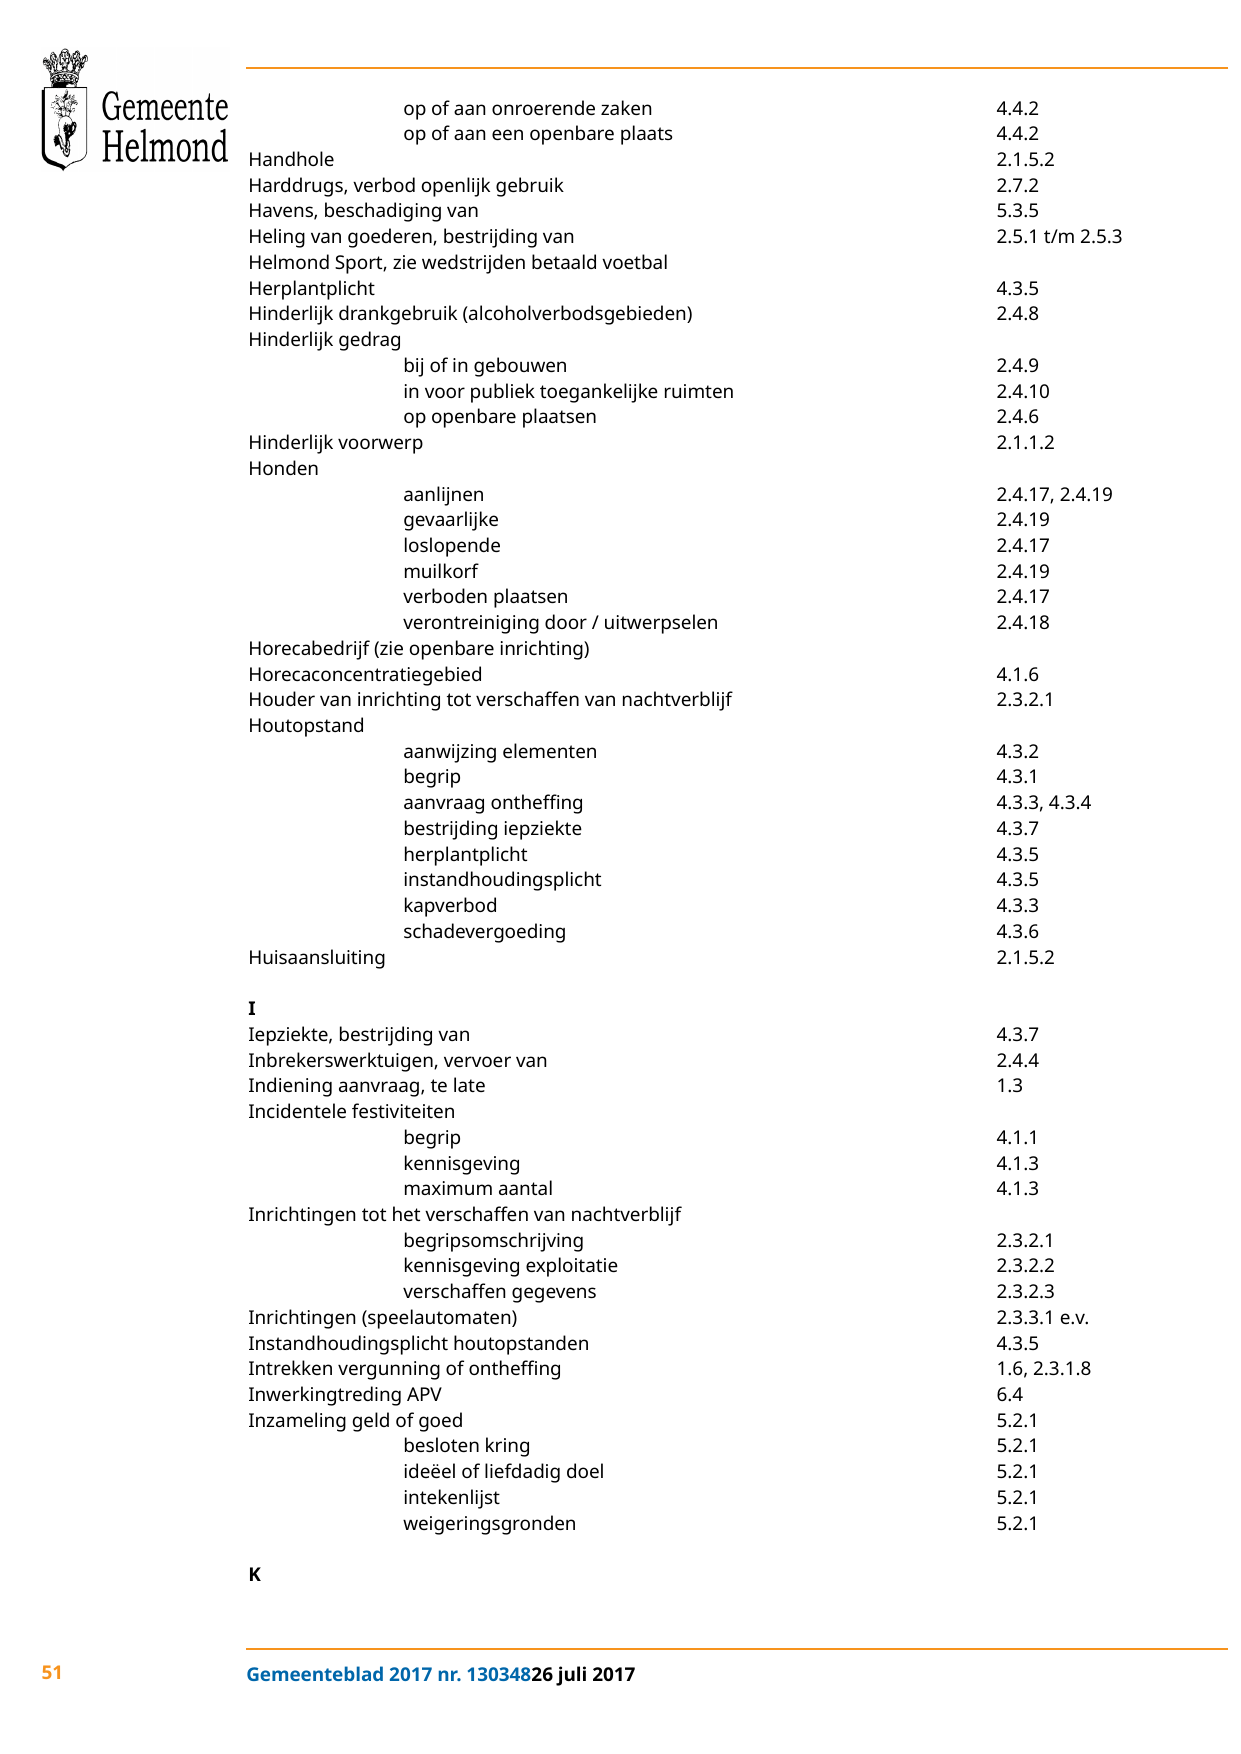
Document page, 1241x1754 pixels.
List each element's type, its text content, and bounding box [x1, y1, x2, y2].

table_cell 2.4.18 [996, 609, 1152, 635]
table_cell [248, 1536, 403, 1561]
table_cell 2.4.9 [996, 352, 1152, 378]
table_cell [248, 1459, 403, 1484]
table_cell [403, 1536, 996, 1561]
table_cell [996, 995, 1152, 1021]
table_cell Intrekken vergunning of ontheffing [248, 1356, 996, 1381]
table_cell 4.3.3 [996, 893, 1152, 918]
table_cell 4.3.2 [996, 738, 1152, 764]
table_cell Heling van goederen, bestrijding van [248, 224, 996, 249]
table_cell weigeringsgronden [403, 1510, 996, 1536]
table_cell Havens, beschadiging van [248, 198, 996, 223]
table_cell 5.2.1 [996, 1459, 1152, 1484]
table_cell 4.3.7 [996, 1021, 1152, 1047]
table_cell Inrichtingen tot het verschaffen van nachtverblijf [248, 1201, 996, 1227]
table_cell op openbare plaatsen [403, 404, 996, 429]
table_cell verschaffen gegevens [403, 1278, 996, 1304]
table_cell [996, 455, 1152, 481]
table_cell 2.1.5.2 [996, 944, 1152, 969]
table_cell 2.3.2.3 [996, 1278, 1152, 1304]
table_cell 4.1.6 [996, 661, 1152, 687]
table_cell [248, 95, 403, 121]
table_cell maximum aantal [403, 1175, 996, 1201]
table_cell 2.4.17, 2.4.19 [996, 481, 1152, 506]
table_cell ideëel of liefdadig doel [403, 1459, 996, 1484]
table_cell [248, 609, 403, 635]
table_cell 2.4.17 [996, 584, 1152, 609]
table_cell 2.4.8 [996, 301, 1152, 326]
table_cell Inrichtingen (speelautomaten) [248, 1304, 996, 1330]
table_cell 4.3.7 [996, 815, 1152, 841]
table_cell [996, 1536, 1152, 1561]
table_cell Hinderlijk voorwerp [248, 429, 996, 455]
table_cell 5.2.1 [996, 1433, 1152, 1458]
table_cell [248, 506, 403, 532]
table_cell 5.3.5 [996, 198, 1152, 223]
table_cell 2.3.2.2 [996, 1253, 1152, 1278]
table_cell 2.4.19 [996, 558, 1152, 584]
table_cell [403, 970, 996, 995]
table_cell [248, 970, 403, 995]
table_cell [248, 790, 403, 815]
table_cell 4.3.5 [996, 1330, 1152, 1356]
table_cell 2.4.17 [996, 532, 1152, 558]
table_cell begrip [403, 764, 996, 789]
table_cell [248, 867, 403, 892]
table_cell 2.1.5.2 [996, 146, 1152, 172]
table_cell kennisgeving exploitatie [403, 1253, 996, 1278]
table_cell 2.3.3.1 e.v. [996, 1304, 1152, 1330]
table_cell 2.4.4 [996, 1047, 1152, 1072]
table_cell 5.2.1 [996, 1510, 1152, 1536]
table_cell verboden plaatsen [403, 584, 996, 609]
table_cell [248, 1278, 403, 1304]
table_cell Indiening aanvraag, te late [248, 1073, 996, 1098]
table_cell [248, 1510, 403, 1536]
table_cell [248, 378, 403, 403]
table_cell [248, 815, 403, 841]
table_cell 5.2.1 [996, 1407, 1152, 1433]
table_cell begripsomschrijving [403, 1227, 996, 1253]
table_cell Horecaconcentratiegebied [248, 661, 996, 687]
table_cell 4.1.3 [996, 1175, 1152, 1201]
table_cell [248, 1150, 403, 1175]
table_cell [996, 1561, 1152, 1587]
table_cell [248, 532, 403, 558]
table_cell [248, 352, 403, 378]
table_cell Harddrugs, verbod openlijk gebruik [248, 172, 996, 198]
table_cell [248, 764, 403, 789]
table_cell 4.1.1 [996, 1124, 1152, 1150]
table_cell I [248, 995, 403, 1021]
table_cell 2.4.10 [996, 378, 1152, 403]
table_cell [248, 481, 403, 506]
table_cell Honden [248, 455, 996, 481]
table_cell 2.1.1.2 [996, 429, 1152, 455]
table_cell aanlijnen [403, 481, 996, 506]
table_cell 4.3.5 [996, 841, 1152, 867]
table_cell Herplantplicht [248, 275, 996, 301]
table_cell [248, 584, 403, 609]
table_cell Incidentele festiviteiten [248, 1098, 996, 1124]
table_cell 4.3.5 [996, 867, 1152, 892]
table_cell muilkorf [403, 558, 996, 584]
table_cell verontreiniging door / uitwerpselen [403, 609, 996, 635]
table_cell 2.3.2.1 [996, 687, 1152, 712]
table_cell [248, 404, 403, 429]
table_cell [403, 995, 996, 1021]
table_cell Helmond Sport, zie wedstrijden betaald voetbal [248, 249, 996, 275]
table_cell herplantplicht [403, 841, 996, 867]
table_cell in voor publiek toegankelijke ruimten [403, 378, 996, 403]
table_cell [403, 1561, 996, 1587]
table_cell 5.2.1 [996, 1484, 1152, 1510]
table_cell Iepziekte, bestrijding van [248, 1021, 996, 1047]
table_cell K [248, 1561, 403, 1587]
table_cell bij of in gebouwen [403, 352, 996, 378]
table_cell 4.3.6 [996, 918, 1152, 944]
table_cell 4.4.2 [996, 95, 1152, 121]
table_cell Hinderlijk drankgebruik (alcoholverbodsgebieden) [248, 301, 996, 326]
table_cell 2.4.19 [996, 506, 1152, 532]
table_cell kapverbod [403, 893, 996, 918]
table_cell 2.4.6 [996, 404, 1152, 429]
table_cell op of aan onroerende zaken [403, 95, 996, 121]
table_cell 4.1.3 [996, 1150, 1152, 1175]
table_cell besloten kring [403, 1433, 996, 1458]
table_cell 4.3.5 [996, 275, 1152, 301]
table_cell 2.3.2.1 [996, 1227, 1152, 1253]
table_cell [248, 121, 403, 146]
table_cell intekenlijst [403, 1484, 996, 1510]
table_cell instandhoudingsplicht [403, 867, 996, 892]
table_cell [248, 1227, 403, 1253]
table_cell Inzameling geld of goed [248, 1407, 996, 1433]
table_cell Instandhoudingsplicht houtopstanden [248, 1330, 996, 1356]
table_cell [248, 1175, 403, 1201]
picture [41, 47, 231, 172]
table_cell Horecabedrijf (zie openbare inrichting) [248, 635, 996, 661]
table_cell loslopende [403, 532, 996, 558]
table_cell [996, 1098, 1152, 1124]
table_cell [248, 558, 403, 584]
table_cell Hinderlijk gedrag [248, 326, 996, 352]
table_cell begrip [403, 1124, 996, 1150]
table_cell Handhole [248, 146, 996, 172]
table_cell kennisgeving [403, 1150, 996, 1175]
table_cell [996, 712, 1152, 738]
table_cell [248, 841, 403, 867]
table_cell gevaarlijke [403, 506, 996, 532]
table_cell 1.3 [996, 1073, 1152, 1098]
table_cell 4.3.1 [996, 764, 1152, 789]
table_cell 1.6, 2.3.1.8 [996, 1356, 1152, 1381]
table_cell bestrijding iepziekte [403, 815, 996, 841]
table_cell Inwerkingtreding APV [248, 1381, 996, 1407]
table_cell [248, 893, 403, 918]
table_cell [248, 918, 403, 944]
table_cell op of aan een openbare plaats [403, 121, 996, 146]
table_cell aanvraag ontheffing [403, 790, 996, 815]
table_cell [248, 1484, 403, 1510]
table_cell 2.7.2 [996, 172, 1152, 198]
table_cell [248, 1124, 403, 1150]
table_cell Huisaansluiting [248, 944, 996, 969]
table_cell [248, 738, 403, 764]
table_cell 4.4.2 [996, 121, 1152, 146]
table_cell [248, 1253, 403, 1278]
table_cell [996, 1201, 1152, 1227]
table_cell [248, 1433, 403, 1458]
table_cell 2.5.1 t/m 2.5.3 [996, 224, 1152, 249]
table_cell Inbrekerswerktuigen, vervoer van [248, 1047, 996, 1072]
table_cell 6.4 [996, 1381, 1152, 1407]
table_cell [996, 635, 1152, 661]
table_cell Houder van inrichting tot verschaffen van nachtverblijf [248, 687, 996, 712]
table_cell aanwijzing elementen [403, 738, 996, 764]
table_cell [996, 970, 1152, 995]
table_cell [996, 326, 1152, 352]
table_cell Houtopstand [248, 712, 996, 738]
table_cell [996, 249, 1152, 275]
table_cell 4.3.3, 4.3.4 [996, 790, 1152, 815]
table_cell schadevergoeding [403, 918, 996, 944]
